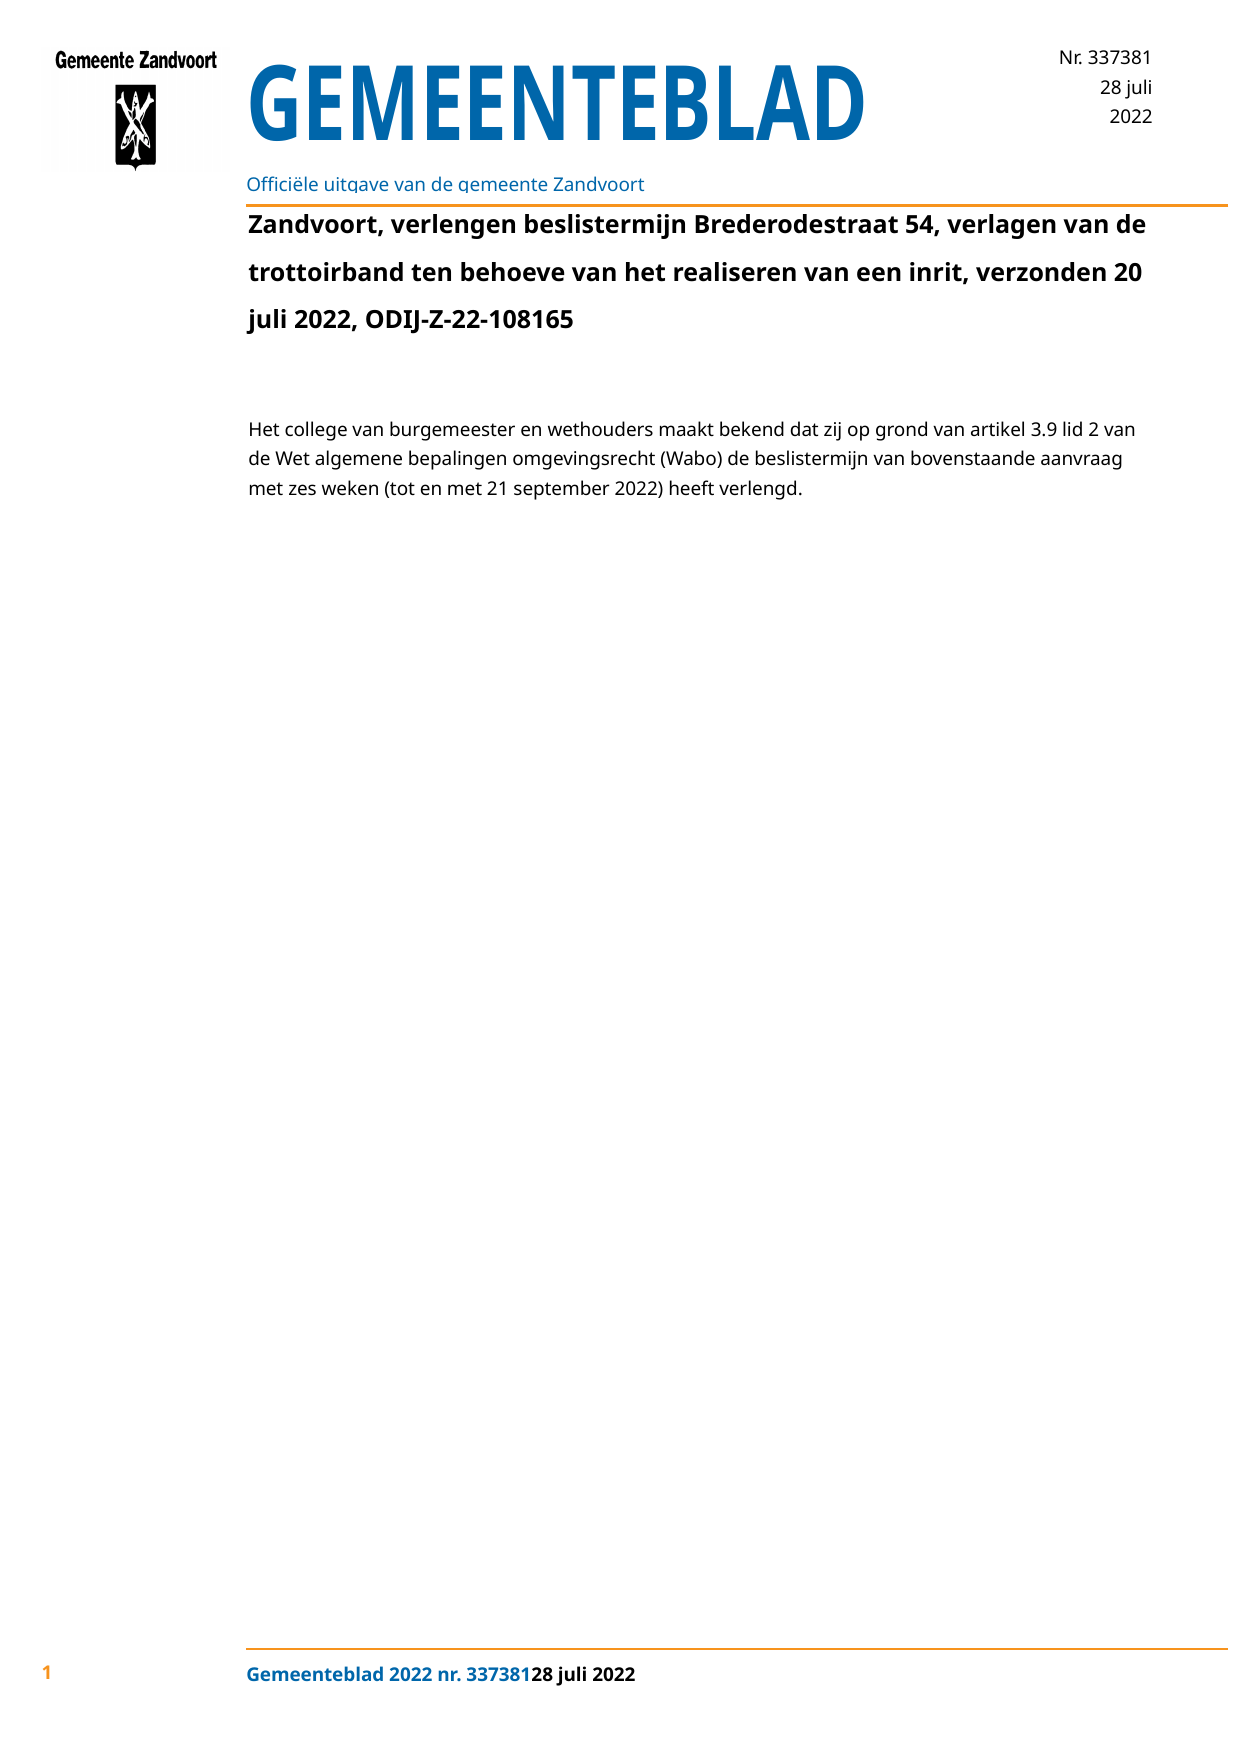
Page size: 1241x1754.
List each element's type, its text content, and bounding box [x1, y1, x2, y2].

text Zandvoort, verlengen beslistermijn Brederodestraat 54, verlagen van de trottoirband ten behoeve van het realiseren van een inrit, verzonden 20 juli 2022, ODIJ-Z-22-108165 [248, 207, 1152, 336]
picture [41, 47, 231, 172]
text Het college van burgemeester en wethouders maakt bekend dat zij op grond van artikel 3.9 lid 2 van de Wet algemene bepalingen omgevingsrecht (Wabo) de beslistermijn van bovenstaande aanvraag met zes weken (tot en met 21 september 2022) heeft verlengd. [248, 416, 1152, 501]
